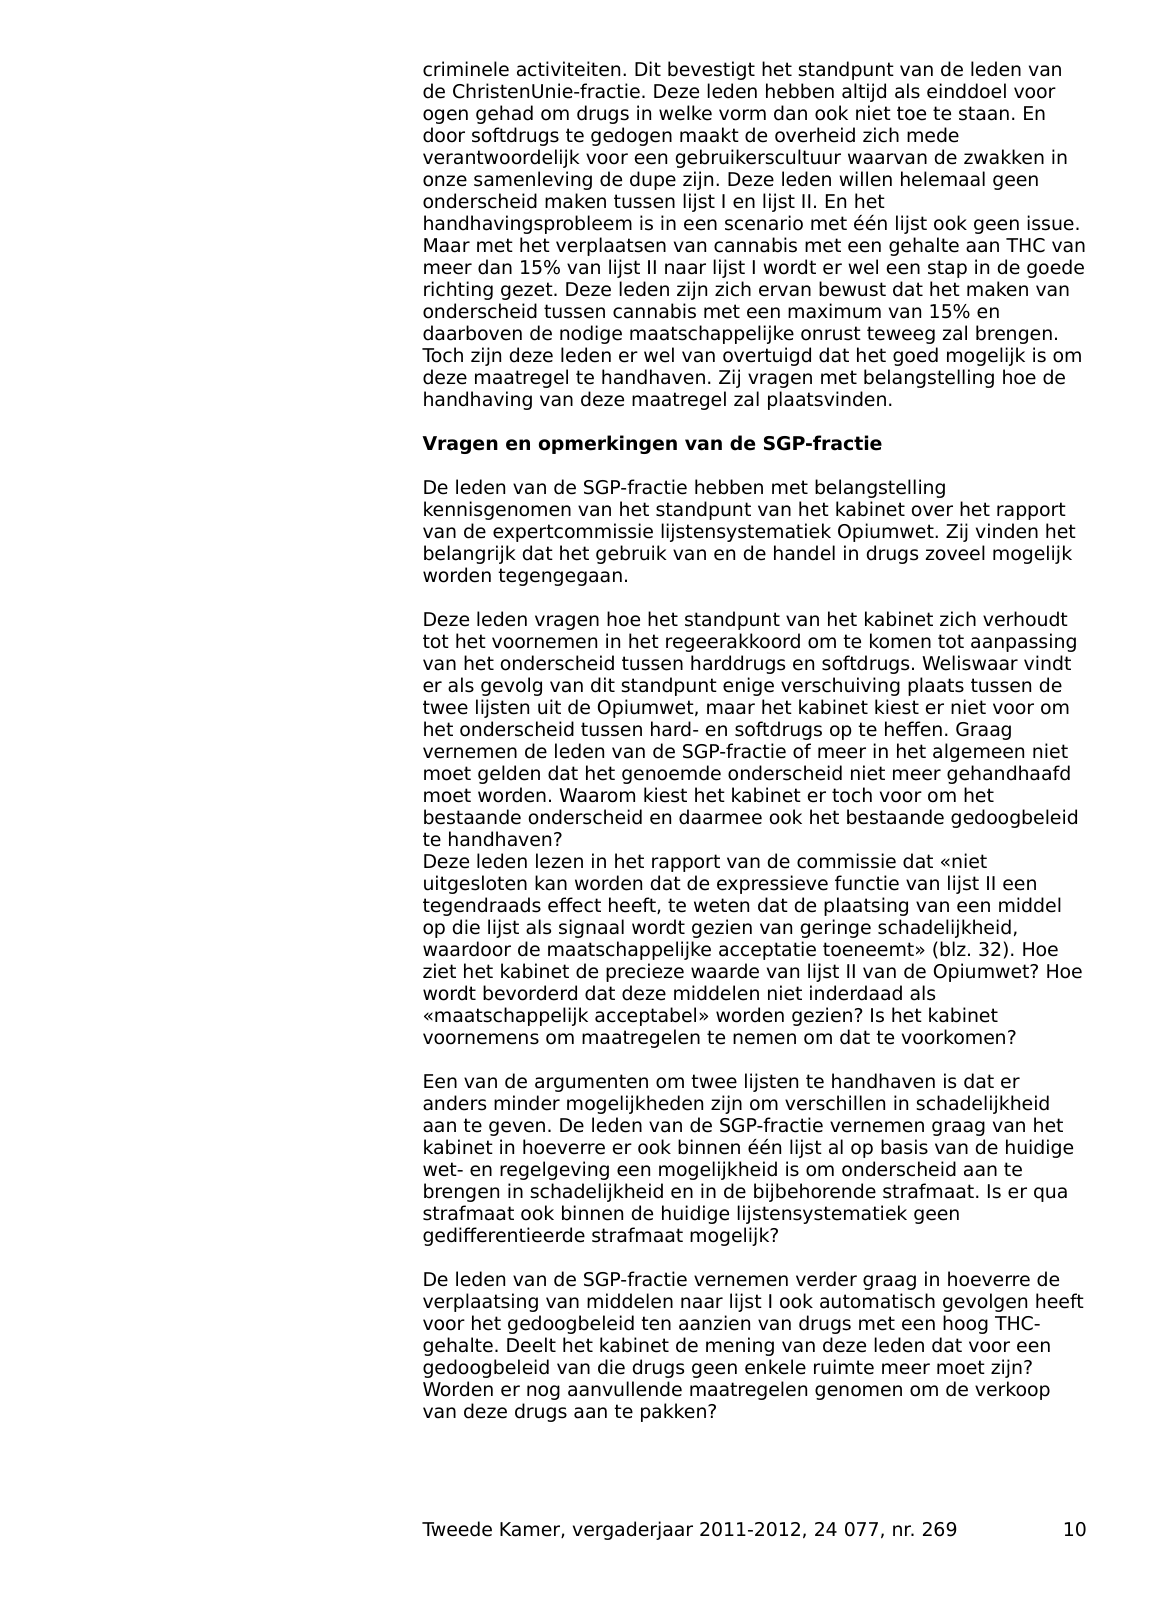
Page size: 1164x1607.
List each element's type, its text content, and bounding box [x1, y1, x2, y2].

text Een van de argumenten om twee lijsten te handhaven is dat er anders minder mogelijkheden zijn om verschillen in schadelijkheid aan te geven. De leden van de SGP-fractie vernemen graag van het kabinet in hoeverre er ook binnen één lijst al op basis van de huidige wet- en regelgeving een mogelijkheid is om onderscheid aan te brengen in schadelijkheid en in de bijbehorende strafmaat. Is er qua strafmaat ook binnen de huidige lijstensystematiek geen gedifferentieerde strafmaat mogelijk? [422, 1071, 1087, 1247]
text De leden van de SGP-fractie vernemen verder graag in hoeverre de verplaatsing van middelen naar lijst I ook automatisch gevolgen heeft voor het gedoogbeleid ten aanzien van drugs met een hoog THC-gehalte. Deelt het kabinet de mening van deze leden dat voor een gedoogbeleid van die drugs geen enkele ruimte meer moet zijn? Worden er nog aanvullende maatregelen genomen om de verkoop van deze drugs aan te pakken? [422, 1269, 1087, 1423]
text Deze leden lezen in het rapport van de commissie dat «niet uitgesloten kan worden dat de expressieve functie van lijst II een tegendraads effect heeft, te weten dat de plaatsing van een middel op die lijst als signaal wordt gezien van geringe schadelijkheid, waardoor de maatschappelijke acceptatie toeneemt» (blz. 32). Hoe ziet het kabinet de precieze waarde van lijst II van de Opiumwet? Hoe wordt bevorderd dat deze middelen niet inderdaad als «maatschappelijk acceptabel» worden gezien? Is het kabinet voornemens om maatregelen te nemen om dat te voorkomen? [422, 851, 1087, 1049]
text criminele activiteiten. Dit bevestigt het standpunt van de leden van de ChristenUnie-fractie. Deze leden hebben altijd als einddoel voor ogen gehad om drugs in welke vorm dan ook niet toe te staan. En door softdrugs te gedogen maakt de overheid zich mede verantwoordelijk voor een gebruikerscultuur waarvan de zwakken in onze samenleving de dupe zijn. Deze leden willen helemaal geen onderscheid maken tussen lijst I en lijst II. En het handhavingsprobleem is in een scenario met één lijst ook geen issue. Maar met het verplaatsen van cannabis met een gehalte aan THC van meer dan 15% van lijst II naar lijst I wordt er wel een stap in de goede richting gezet. Deze leden zijn zich ervan bewust dat het maken van onderscheid tussen cannabis met een maximum van 15% en daarboven de nodige maatschappelijke onrust teweeg zal brengen. Toch zijn deze leden er wel van overtuigd dat het goed mogelijk is om deze maatregel te handhaven. Zij vragen met belangstelling hoe de handhaving van deze maatregel zal plaatsvinden. [422, 59, 1087, 411]
text De leden van de SGP-fractie hebben met belangstelling kennisgenomen van het standpunt van het kabinet over het rapport van de expertcommissie lijstensystematiek Opiumwet. Zij vinden het belangrijk dat het gebruik van en de handel in drugs zoveel mogelijk worden tegengegaan. [422, 477, 1087, 587]
subtitle Vragen en opmerkingen van de SGP-fractie [422, 433, 1087, 455]
text Deze leden vragen hoe het standpunt van het kabinet zich verhoudt tot het voornemen in het regeerakkoord om te komen tot aanpassing van het onderscheid tussen harddrugs en softdrugs. Weliswaar vindt er als gevolg van dit standpunt enige verschuiving plaats tussen de twee lijsten uit de Opiumwet, maar het kabinet kiest er niet voor om het onderscheid tussen hard- en softdrugs op te heffen. Graag vernemen de leden van de SGP-fractie of meer in het algemeen niet moet gelden dat het genoemde onderscheid niet meer gehandhaafd moet worden. Waarom kiest het kabinet er toch voor om het bestaande onderscheid en daarmee ook het bestaande gedoogbeleid te handhaven? [422, 609, 1087, 851]
